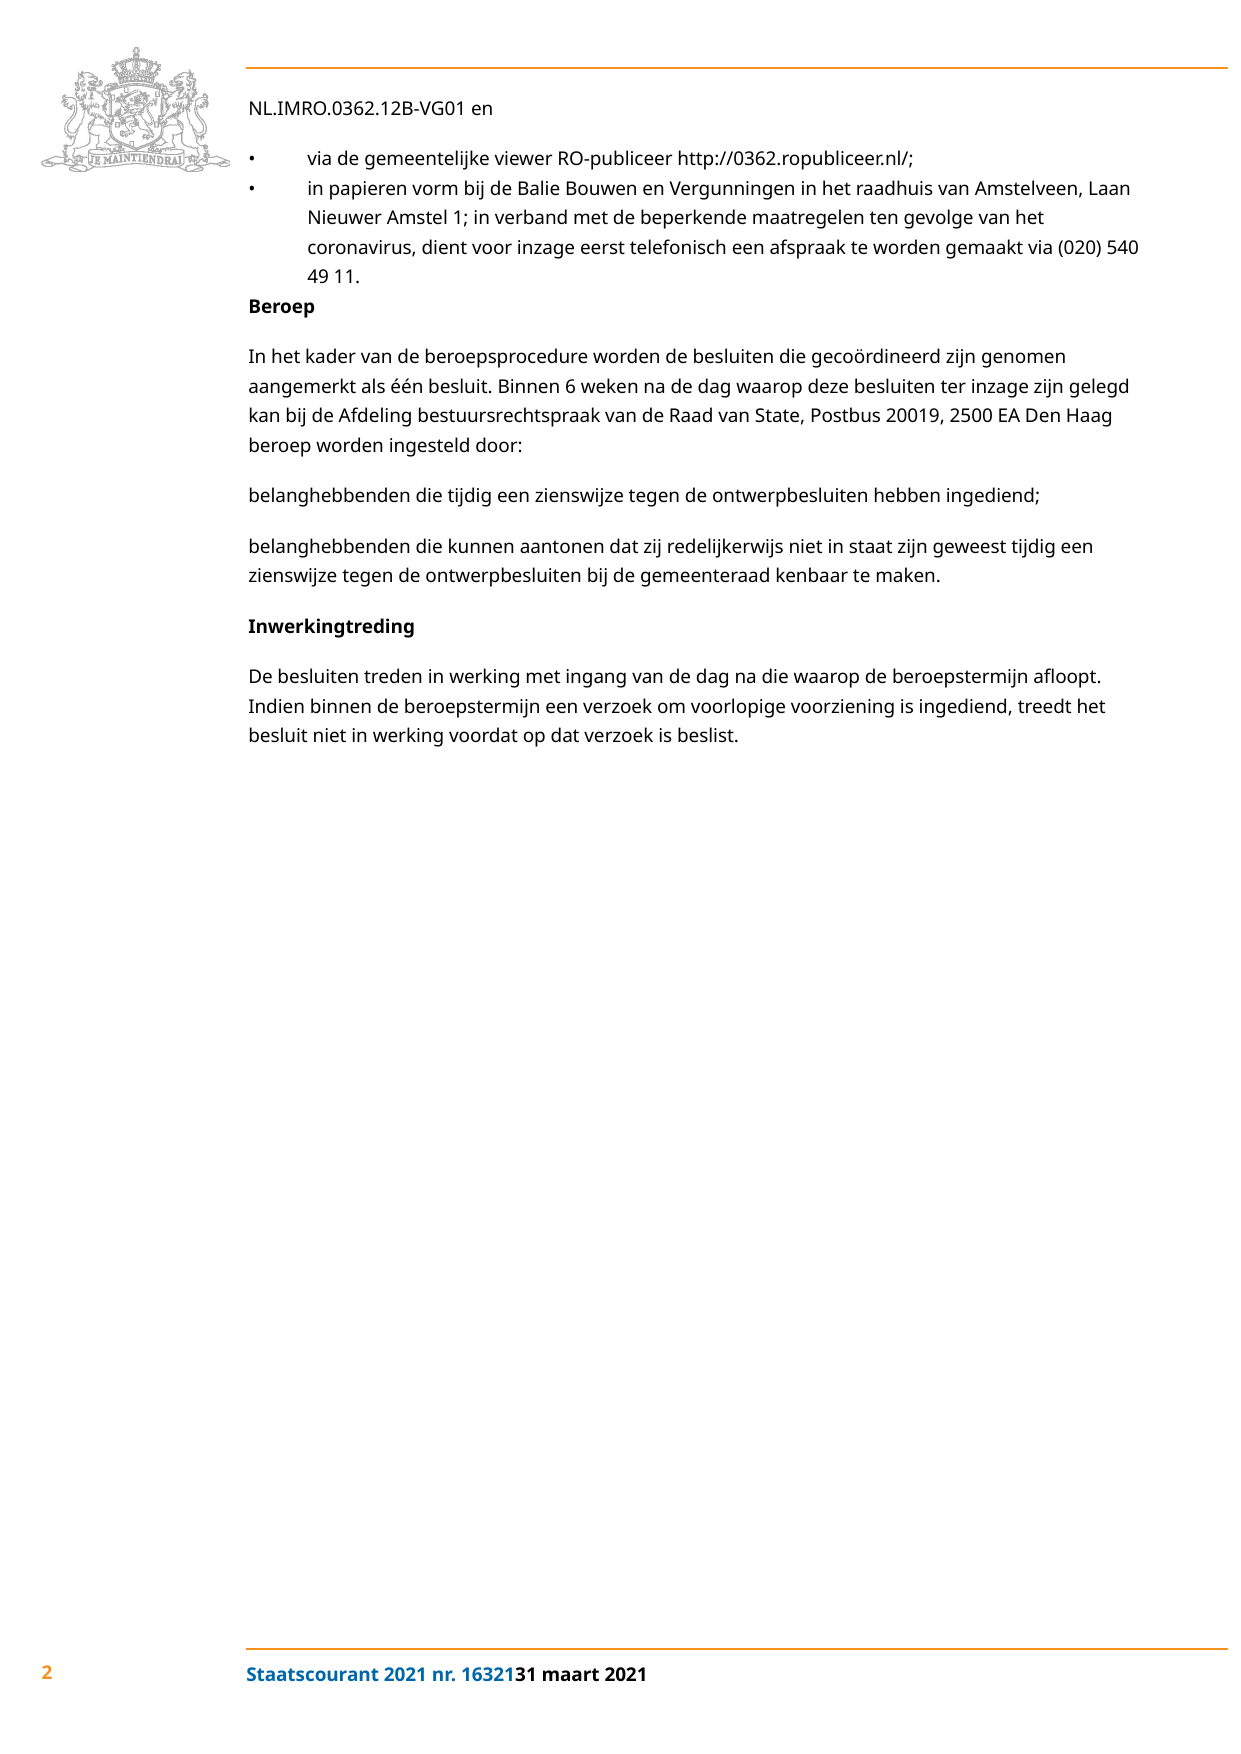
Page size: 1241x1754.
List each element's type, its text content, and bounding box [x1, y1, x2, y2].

list via de gemeentelijke viewer RO-publiceer http://0362.ropubliceer.nl/; [248, 145, 1152, 171]
text De besluiten treden in werking met ingang van de dag na die waarop de beroepstermijn afloopt. Indien binnen de beroepstermijn een verzoek om voorlopige voorziening is ingediend, treedt het besluit niet in werking voordat op dat verzoek is beslist. [248, 663, 1152, 748]
picture [41, 47, 231, 172]
text Inwerkingtreding [248, 613, 1152, 639]
text belanghebbenden die kunnen aantonen dat zij redelijkerwijs niet in staat zijn geweest tijdig een zienswijze tegen de ontwerpbesluiten bij de gemeenteraad kenbaar te maken. [248, 533, 1152, 588]
text In het kader van de beroepsprocedure worden de besluiten die gecoördineerd zijn genomen aangemerkt als één besluit. Binnen 6 weken na de dag waarop deze besluiten ter inzage zijn gelegd kan bij de Afdeling bestuursrechtspraak van de Raad van State, Postbus 20019, 2500 EA Den Haag beroep worden ingesteld door: [248, 343, 1152, 458]
list in papieren vorm bij de Balie Bouwen en Vergunningen in het raadhuis van Amstelveen, Laan Nieuwer Amstel 1; in verband met de beperkende maatregelen ten gevolge van het coronavirus, dient voor inzage eerst telefonisch een afspraak te worden gemaakt via (020) 540 49 11. [248, 175, 1152, 289]
text Beroep [248, 293, 1152, 319]
text belanghebbenden die tijdig een zienswijze tegen de ontwerpbesluiten hebben ingediend; [248, 483, 1152, 508]
text NL.IMRO.0362.12B-VG01 en [248, 95, 1152, 121]
